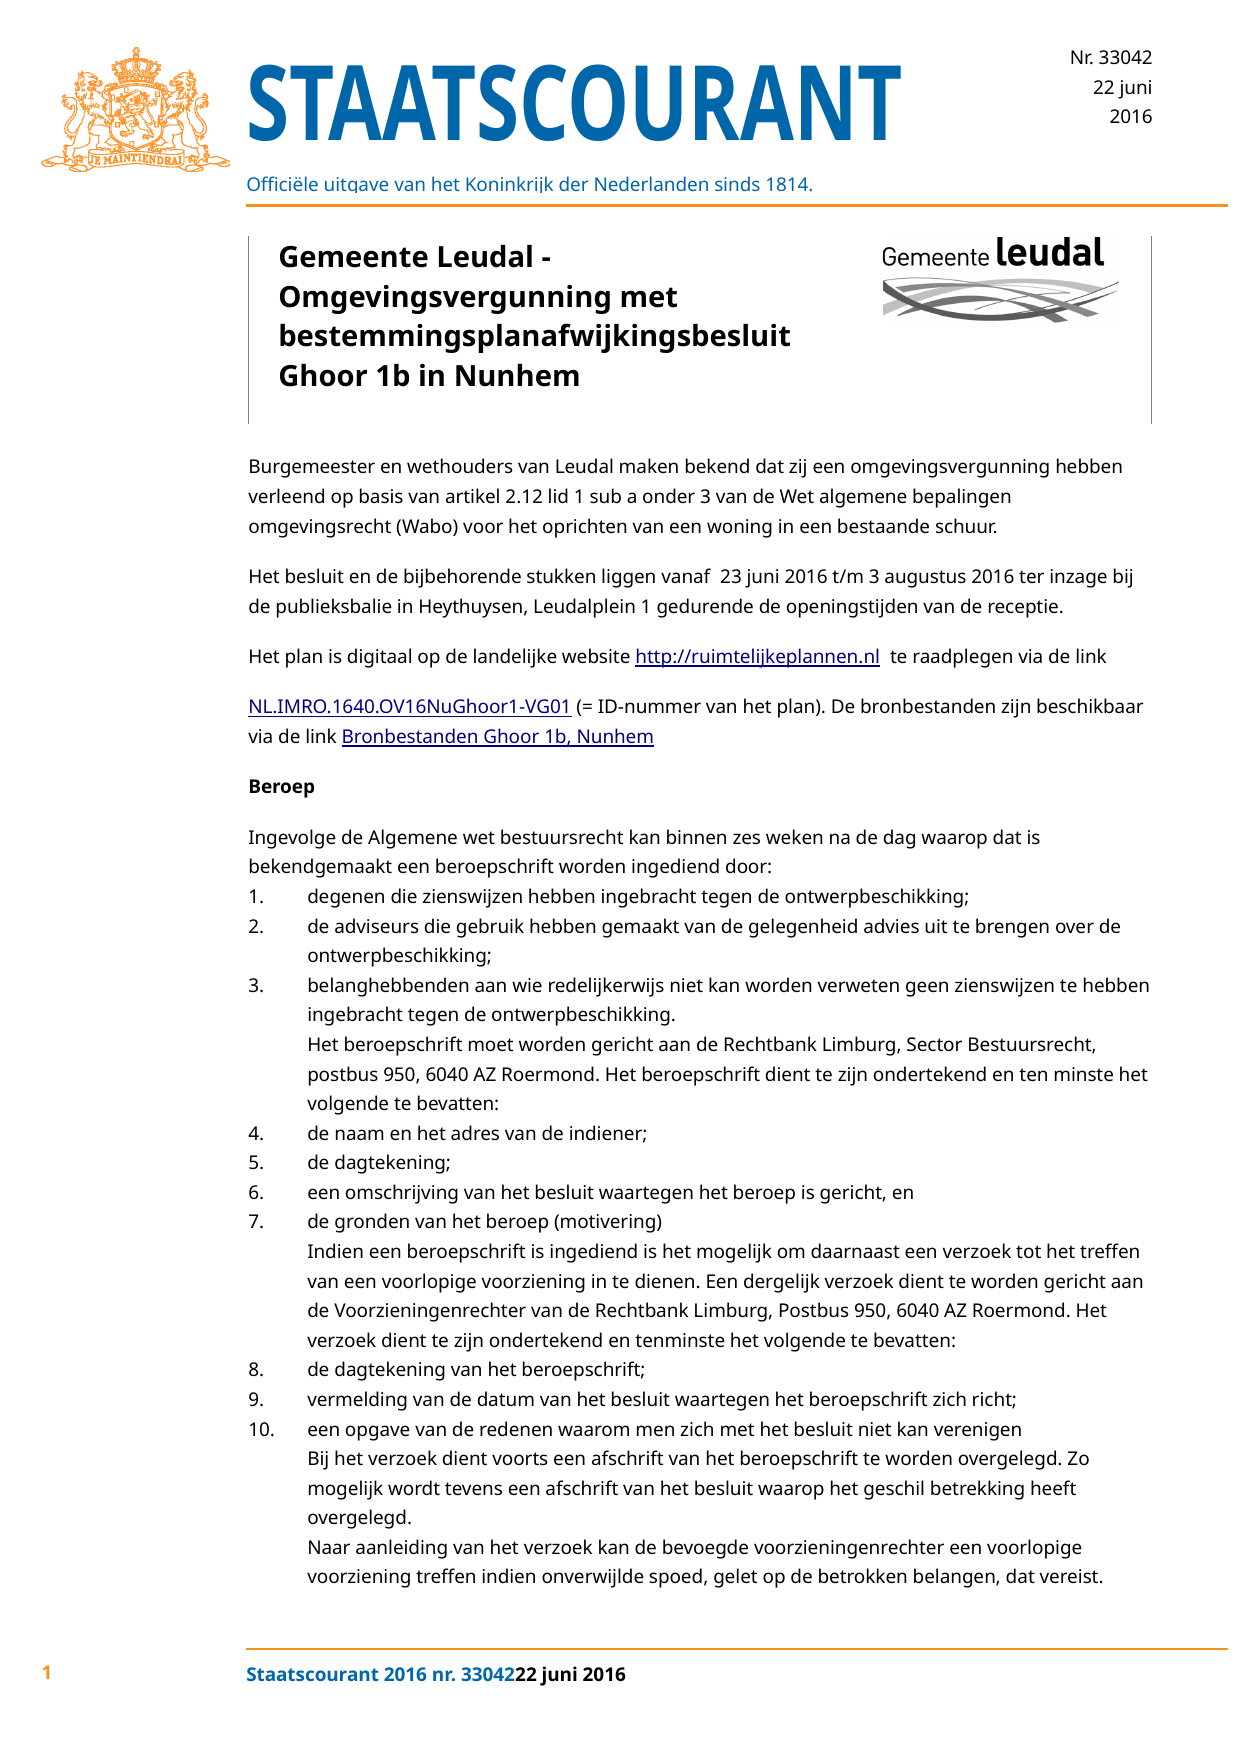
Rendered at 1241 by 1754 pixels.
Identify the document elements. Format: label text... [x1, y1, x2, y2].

table_header [850, 323, 1151, 424]
list de dagtekening; [248, 1149, 1152, 1175]
text Het plan is digitaal op de landelijke website http://ruimtelijkeplannen.nl te raadplegen via de link [248, 643, 1152, 669]
text Burgemeester en wethouders van Leudal maken bekend dat zij een omgevingsvergunning hebben verleend op basis van artikel 2.12 lid 1 sub a onder 3 van de Wet algemene bepalingen omgevingsrecht (Wabo) voor het oprichten van een woning in een bestaande schuur. [248, 454, 1152, 538]
table_header Gemeente Leudal - Omgevingsvergunning met bestemmingsplanafwijkingsbesluit Ghoor 1b in Nunhem [249, 236, 850, 424]
list de adviseurs die gebruik hebben gemaakt van de gelegenheid advies uit te brengen over de ontwerpbeschikking; [248, 913, 1152, 968]
list Het beroepschrift moet worden gericht aan de Rechtbank Limburg, Sector Bestuursrecht, postbus 950, 6040 AZ Roermond. Het beroepschrift dient te zijn ondertekend en ten minste het volgende te bevatten: [248, 1031, 1152, 1116]
list een opgave van de redenen waarom men zich met het besluit niet kan verenigen [248, 1416, 1152, 1441]
list de naam en het adres van de indiener; [248, 1120, 1152, 1146]
text Beroep [248, 774, 1152, 799]
picture [41, 47, 231, 172]
text Het besluit en de bijbehorende stukken liggen vanaf 23 juni 2016 t/m 3 augustus 2016 ter inzage bij de publieksbalie in Heythuysen, Leudalplein 1 gedurende de openingstijden van de receptie. [248, 563, 1152, 618]
picture [882, 236, 1119, 323]
table_header [850, 236, 882, 322]
list belanghebbenden aan wie redelijkerwijs niet kan worden verweten geen zienswijzen te hebben ingebracht tegen de ontwerpbeschikking. [248, 972, 1152, 1027]
text NL.IMRO.1640.OV16NuGhoor1-VG01 (= ID-nummer van het plan). De bronbestanden zijn beschikbaar via de link Bronbestanden Ghoor 1b, Nunhem [248, 694, 1152, 749]
list de dagtekening van het beroepschrift; [248, 1357, 1152, 1382]
list Indien een beroepschrift is ingediend is het mogelijk om daarnaast een verzoek tot het treffen van een voorlopige voorziening in te dienen. Een dergelijk verzoek dient te worden gericht aan de Voorzieningenrechter van de Rechtbank Limburg, Postbus 950, 6040 AZ Roermond. Het verzoek dient te zijn ondertekend en tenminste het volgende te bevatten: [248, 1238, 1152, 1353]
list Naar aanleiding van het verzoek kan de bevoegde voorzieningenrechter een voorlopige voorziening treffen indien onverwijlde spoed, gelet op de betrokken belangen, dat vereist. [248, 1534, 1152, 1589]
list de gronden van het beroep (motivering) [248, 1209, 1152, 1234]
text Ingevolge de Algemene wet bestuursrecht kan binnen zes weken na de dag waarop dat is bekendgemaakt een beroepschrift worden ingediend door: [248, 824, 1152, 879]
list degenen die zienswijzen hebben ingebracht tegen de ontwerpbeschikking; [248, 883, 1152, 909]
list Bij het verzoek dient voorts een afschrift van het beroepschrift te worden overgelegd. Zo mogelijk wordt tevens een afschrift van het besluit waarop het geschil betrekking heeft overgelegd. [248, 1445, 1152, 1530]
table_header [1119, 236, 1151, 322]
list een omschrijving van het besluit waartegen het beroep is gericht, en [248, 1179, 1152, 1205]
list vermelding van de datum van het besluit waartegen het beroepschrift zich richt; [248, 1386, 1152, 1412]
